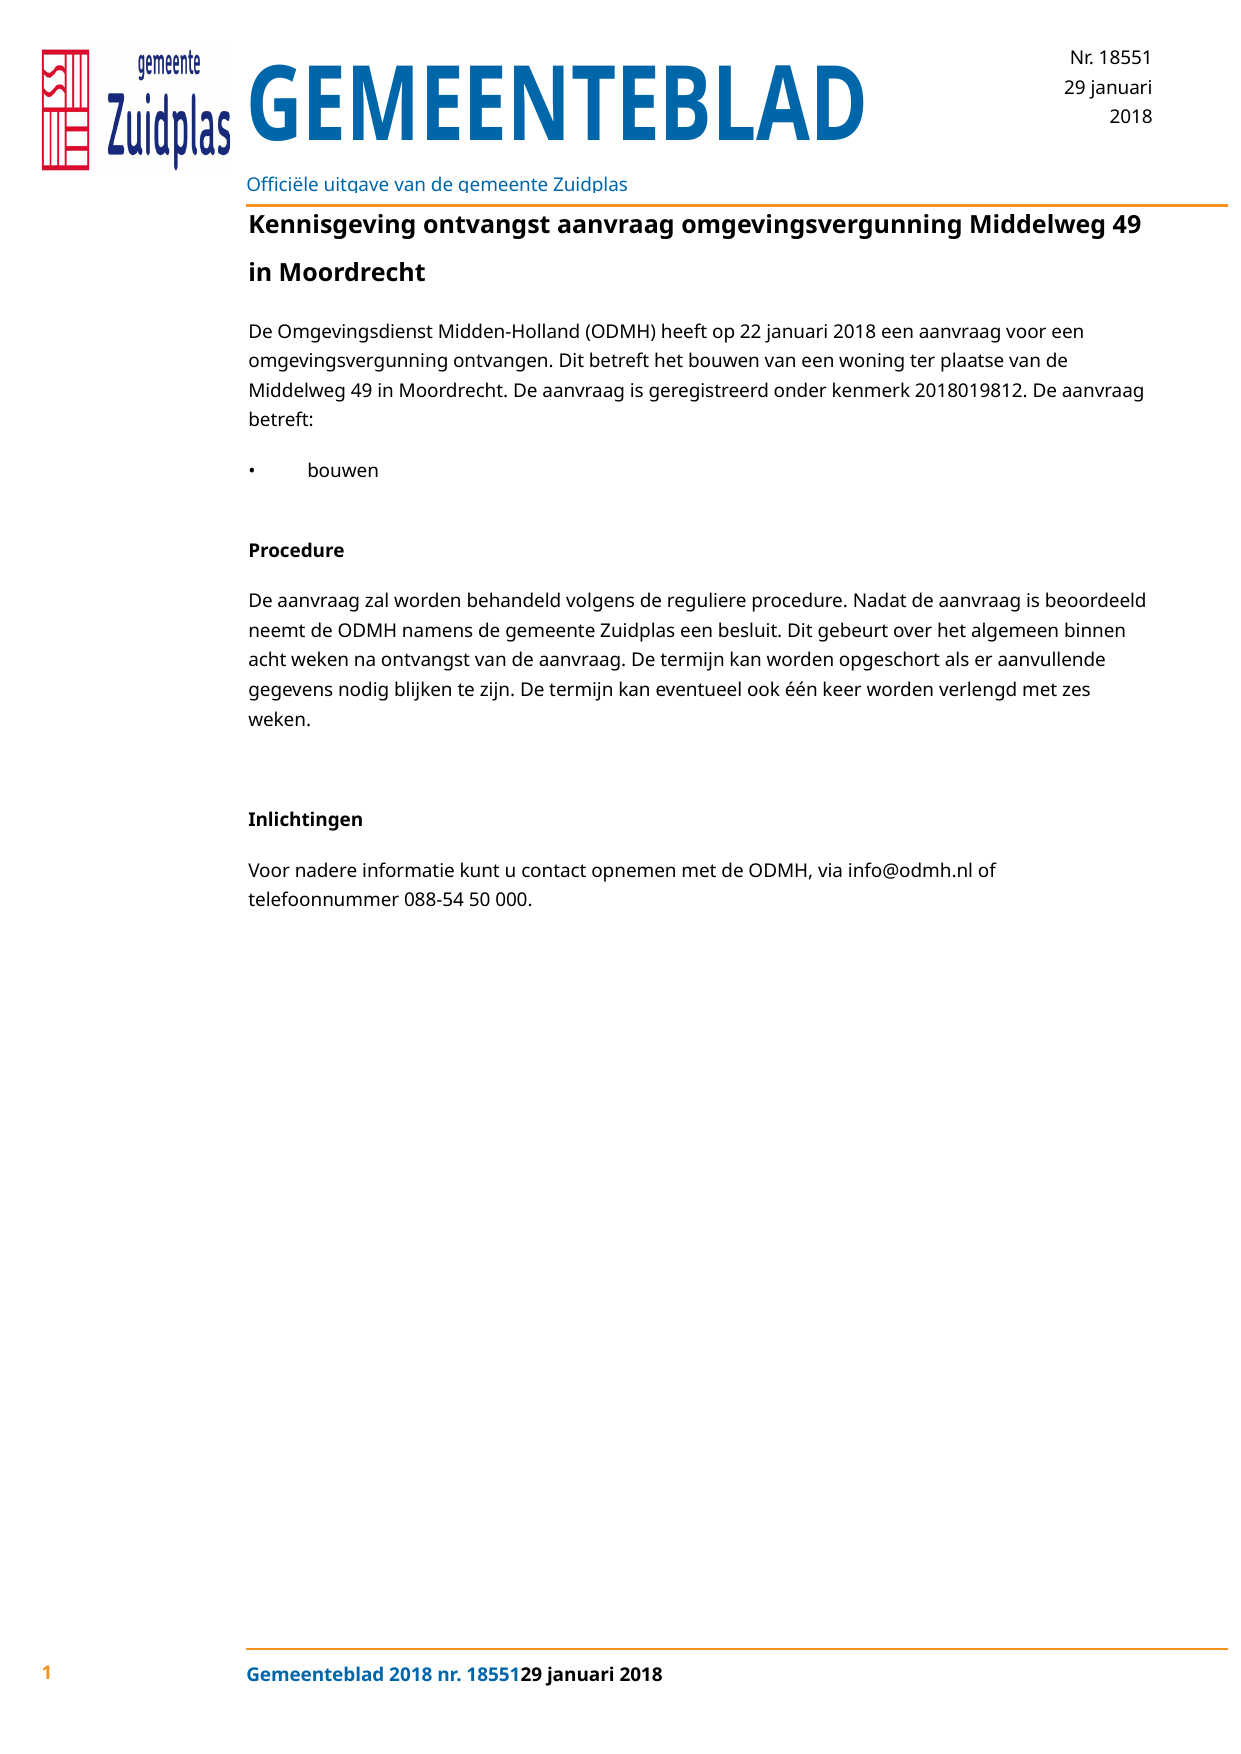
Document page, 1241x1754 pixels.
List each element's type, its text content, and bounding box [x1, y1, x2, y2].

text De Omgevingsdienst Midden-Holland (ODMH) heeft op 22 januari 2018 een aanvraag voor een omgevingsvergunning ontvangen. Dit betreft het bouwen van een woning ter plaatse van de Middelweg 49 in Moordrecht. De aanvraag is geregistreerd onder kenmerk 2018019812. De aanvraag betreft: [248, 318, 1152, 432]
text De aanvraag zal worden behandeld volgens de reguliere procedure. Nadat de aanvraag is beoordeeld neemt de ODMH namens de gemeente Zuidplas een besluit. Dit gebeurt over het algemeen binnen acht weken na ontvangst van de aanvraag. De termijn kan worden opgeschort als er aanvullende gegevens nodig blijken te zijn. De termijn kan eventueel ook één keer worden verlengd met zes weken. [248, 587, 1152, 732]
text Kennisgeving ontvangst aanvraag omgevingsvergunning Middelweg 49 in Moordrecht [248, 207, 1152, 288]
text Voor nadere informatie kunt u contact opnemen met de ODMH, via info@odmh.nl of telefoonnummer 088-54 50 000. [248, 857, 1152, 912]
picture [41, 47, 231, 172]
list bouwen [248, 457, 1152, 483]
text Inlichtingen [248, 807, 1152, 832]
text Procedure [248, 537, 1152, 563]
